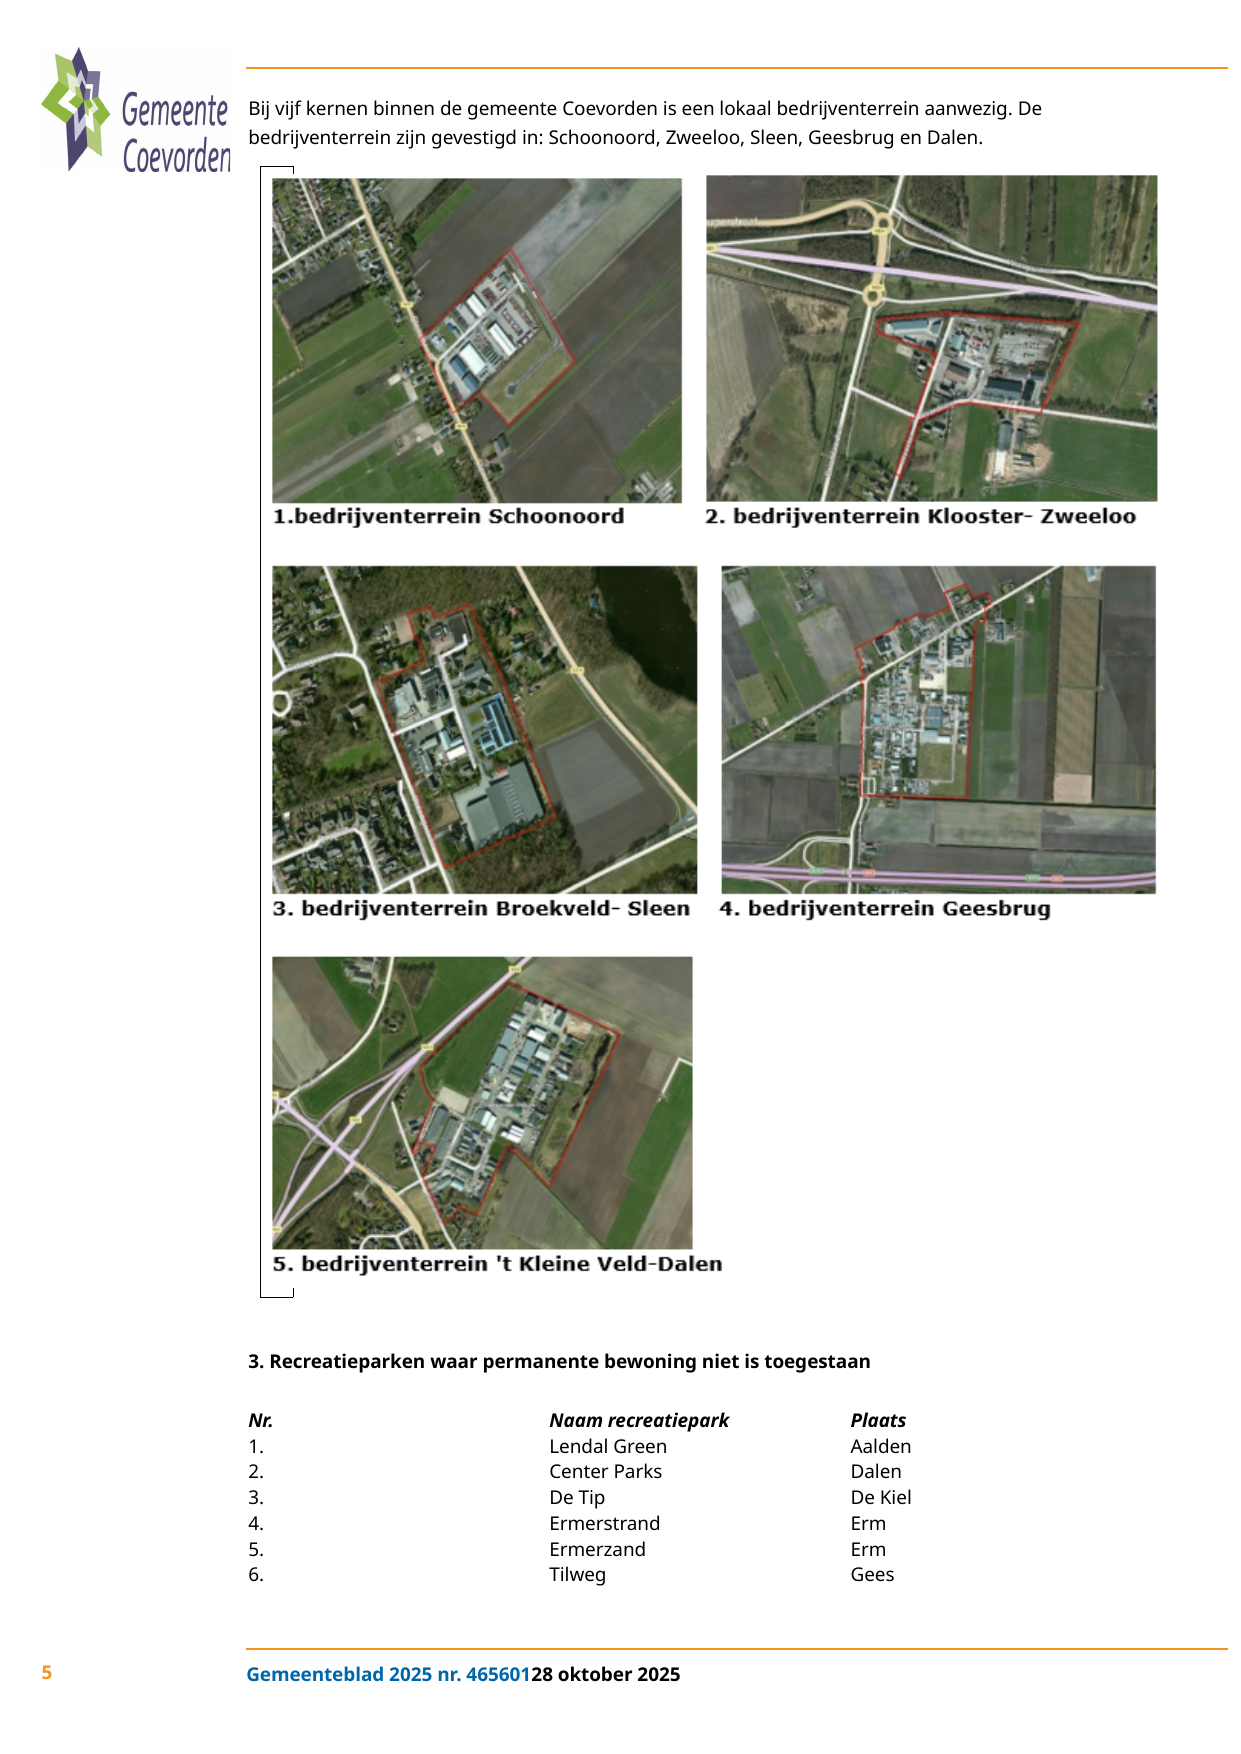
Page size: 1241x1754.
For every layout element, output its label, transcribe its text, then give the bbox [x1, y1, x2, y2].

text Bij vijf kernen binnen de gemeente Coevorden is een lokaal bedrijventerrein aanwezig. De bedrijventerrein zijn gevestigd in: Schoonoord, Zweeloo, Sleen, Geesbrug en Dalen. [248, 95, 1152, 150]
table_cell 6. [248, 1562, 549, 1587]
table_cell Center Parks [549, 1459, 850, 1484]
table_header Naam recreatiepark [549, 1407, 850, 1433]
table_cell Gees [850, 1562, 1152, 1587]
table_cell 2. [248, 1459, 549, 1484]
table_cell 1. [248, 1433, 549, 1459]
table_cell Ermerstrand [549, 1510, 850, 1536]
table_cell Tilweg [549, 1562, 850, 1587]
table_cell Ermerzand [549, 1536, 850, 1562]
table_cell De Tip [549, 1484, 850, 1510]
text 3. Recreatieparken waar permanente bewoning niet is toegestaan [248, 1348, 1152, 1374]
table_cell Lendal Green [549, 1433, 850, 1459]
table_cell 3. [248, 1484, 549, 1510]
table_header Plaats [850, 1407, 1152, 1433]
table_cell 4. [248, 1510, 549, 1536]
table_cell Dalen [850, 1459, 1152, 1484]
picture [41, 47, 231, 172]
table_header Nr. [248, 1407, 549, 1433]
picture [268, 174, 1173, 1288]
table_cell Erm [850, 1510, 1152, 1536]
table_cell Erm [850, 1536, 1152, 1562]
table_cell 5. [248, 1536, 549, 1562]
table_cell Aalden [850, 1433, 1152, 1459]
table_cell De Kiel [850, 1484, 1152, 1510]
